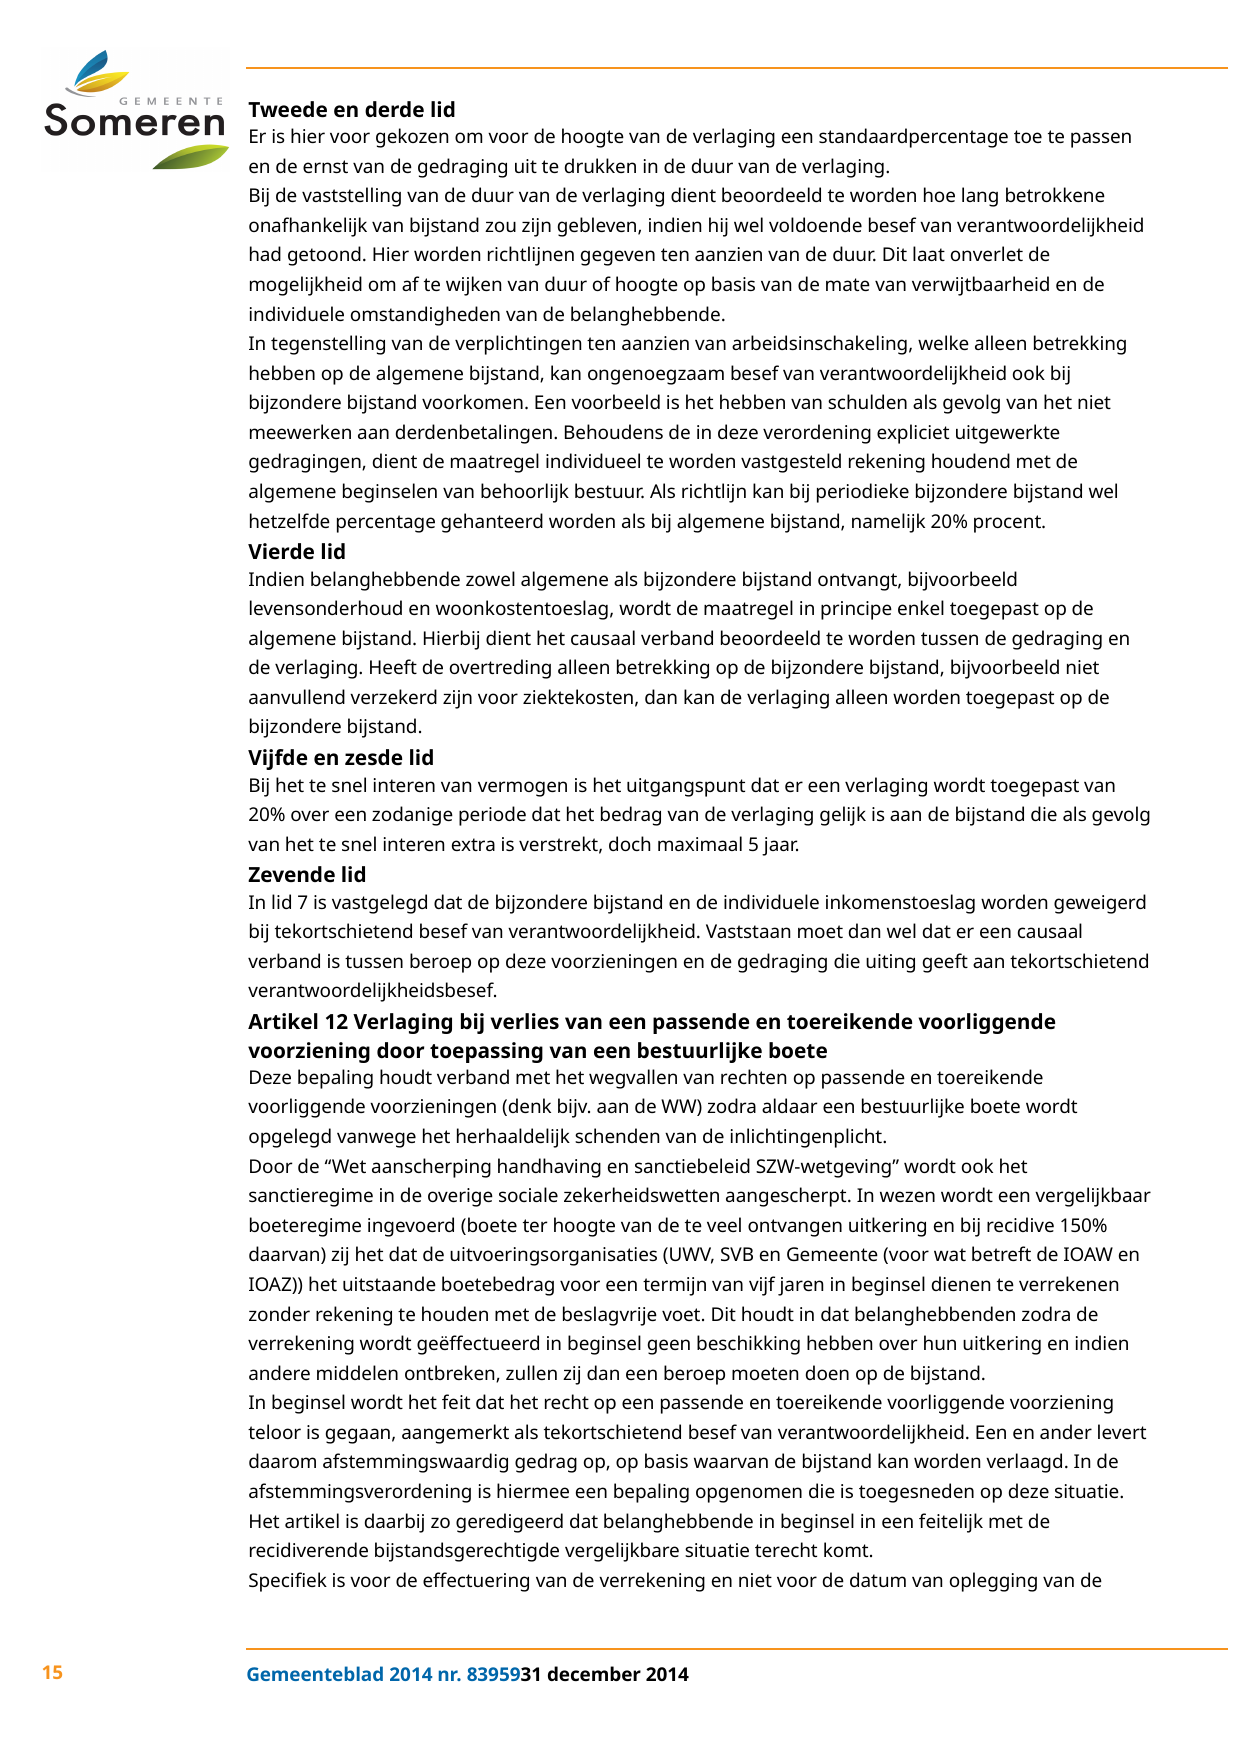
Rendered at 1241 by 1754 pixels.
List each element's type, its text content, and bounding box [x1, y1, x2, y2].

text Vierde lid [248, 537, 1152, 566]
text Artikel 12 Verlaging bij verlies van een passende en toereikende voorliggende voorziening door toepassing van een bestuurlijke boete [248, 1007, 1152, 1064]
text Tweede en derde lid [248, 95, 1152, 123]
text Bij de vaststelling van de duur van de verlaging dient beoordeeld te worden hoe lang betrokkene onafhankelijk van bijstand zou zijn gebleven, indien hij wel voldoende besef van verantwoordelijkheid had getoond. Hier worden richtlijnen gegeven ten aanzien van de duur. Dit laat onverlet de mogelijkheid om af te wijken van duur of hoogte op basis van de mate van verwijtbaarheid en de individuele omstandigheden van de belanghebbende. [248, 182, 1152, 326]
picture [41, 47, 231, 172]
text Specifiek is voor de effectuering van de verrekening en niet voor de datum van oplegging van de [248, 1567, 1152, 1593]
text Vijfde en zesde lid [248, 743, 1152, 772]
text Zevende lid [248, 861, 1152, 889]
text Bij het te snel interen van vermogen is het uitgangspunt dat er een verlaging wordt toegepast van 20% over een zodanige periode dat het bedrag van de verlaging gelijk is aan de bijstand die als gevolg van het te snel interen extra is verstrekt, doch maximaal 5 jaar. [248, 772, 1152, 857]
text Deze bepaling houdt verband met het wegvallen van rechten op passende en toereikende voorliggende voorzieningen (denk bijv. aan de WW) zodra aldaar een bestuurlijke boete wordt opgelegd vanwege het herhaaldelijk schenden van de inlichtingenplicht. [248, 1064, 1152, 1149]
text Door de “Wet aanscherping handhaving en sanctiebeleid SZW-wetgeving” wordt ook het sanctieregime in de overige sociale zekerheidswetten aangescherpt. In wezen wordt een vergelijkbaar boeteregime ingevoerd (boete ter hoogte van de te veel ontvangen uitkering en bij recidive 150% daarvan) zij het dat de uitvoeringsorganisaties (UWV, SVB en Gemeente (voor wat betreft de IOAW en IOAZ)) het uitstaande boetebedrag voor een termijn van vijf jaren in beginsel dienen te verrekenen zonder rekening te houden met de beslagvrije voet. Dit houdt in dat belanghebbenden zodra de verrekening wordt geëffectueerd in beginsel geen beschikking hebben over hun uitkering en indien andere middelen ontbreken, zullen zij dan een beroep moeten doen op de bijstand. [248, 1153, 1152, 1386]
text Indien belanghebbende zowel algemene als bijzondere bijstand ontvangt, bijvoorbeeld levensonderhoud en woonkostentoeslag, wordt de maatregel in principe enkel toegepast op de algemene bijstand. Hierbij dient het causaal verband beoordeeld te worden tussen de gedraging en de verlaging. Heeft de overtreding alleen betrekking op de bijzondere bijstand, bijvoorbeeld niet aanvullend verzekerd zijn voor ziektekosten, dan kan de verlaging alleen worden toegepast op de bijzondere bijstand. [248, 566, 1152, 739]
text In tegenstelling van de verplichtingen ten aanzien van arbeidsinschakeling, welke alleen betrekking hebben op de algemene bijstand, kan ongenoegzaam besef van verantwoordelijkheid ook bij bijzondere bijstand voorkomen. Een voorbeeld is het hebben van schulden als gevolg van het niet meewerken aan derdenbetalingen. Behoudens de in deze verordening expliciet uitgewerkte gedragingen, dient de maatregel individueel te worden vastgesteld rekening houdend met de algemene beginselen van behoorlijk bestuur. Als richtlijn kan bij periodieke bijzondere bijstand wel hetzelfde percentage gehanteerd worden als bij algemene bijstand, namelijk 20% procent. [248, 330, 1152, 533]
text In lid 7 is vastgelegd dat de bijzondere bijstand en de individuele inkomenstoeslag worden geweigerd bij tekortschietend besef van verantwoordelijkheid. Vaststaan moet dan wel dat er een causaal verband is tussen beroep op deze voorzieningen en de gedraging die uiting geeft aan tekortschietend verantwoordelijkheidsbesef. [248, 889, 1152, 1003]
text Er is hier voor gekozen om voor de hoogte van de verlaging een standaardpercentage toe te passen en de ernst van de gedraging uit te drukken in de duur van de verlaging. [248, 123, 1152, 178]
text In beginsel wordt het feit dat het recht op een passende en toereikende voorliggende voorziening teloor is gegaan, aangemerkt als tekortschietend besef van verantwoordelijkheid. Een en ander levert daarom afstemmingswaardig gedrag op, op basis waarvan de bijstand kan worden verlaagd. In de afstemmingsverordening is hiermee een bepaling opgenomen die is toegesneden op deze situatie. Het artikel is daarbij zo geredigeerd dat belanghebbende in beginsel in een feitelijk met de recidiverende bijstandsgerechtigde vergelijkbare situatie terecht komt. [248, 1389, 1152, 1563]
